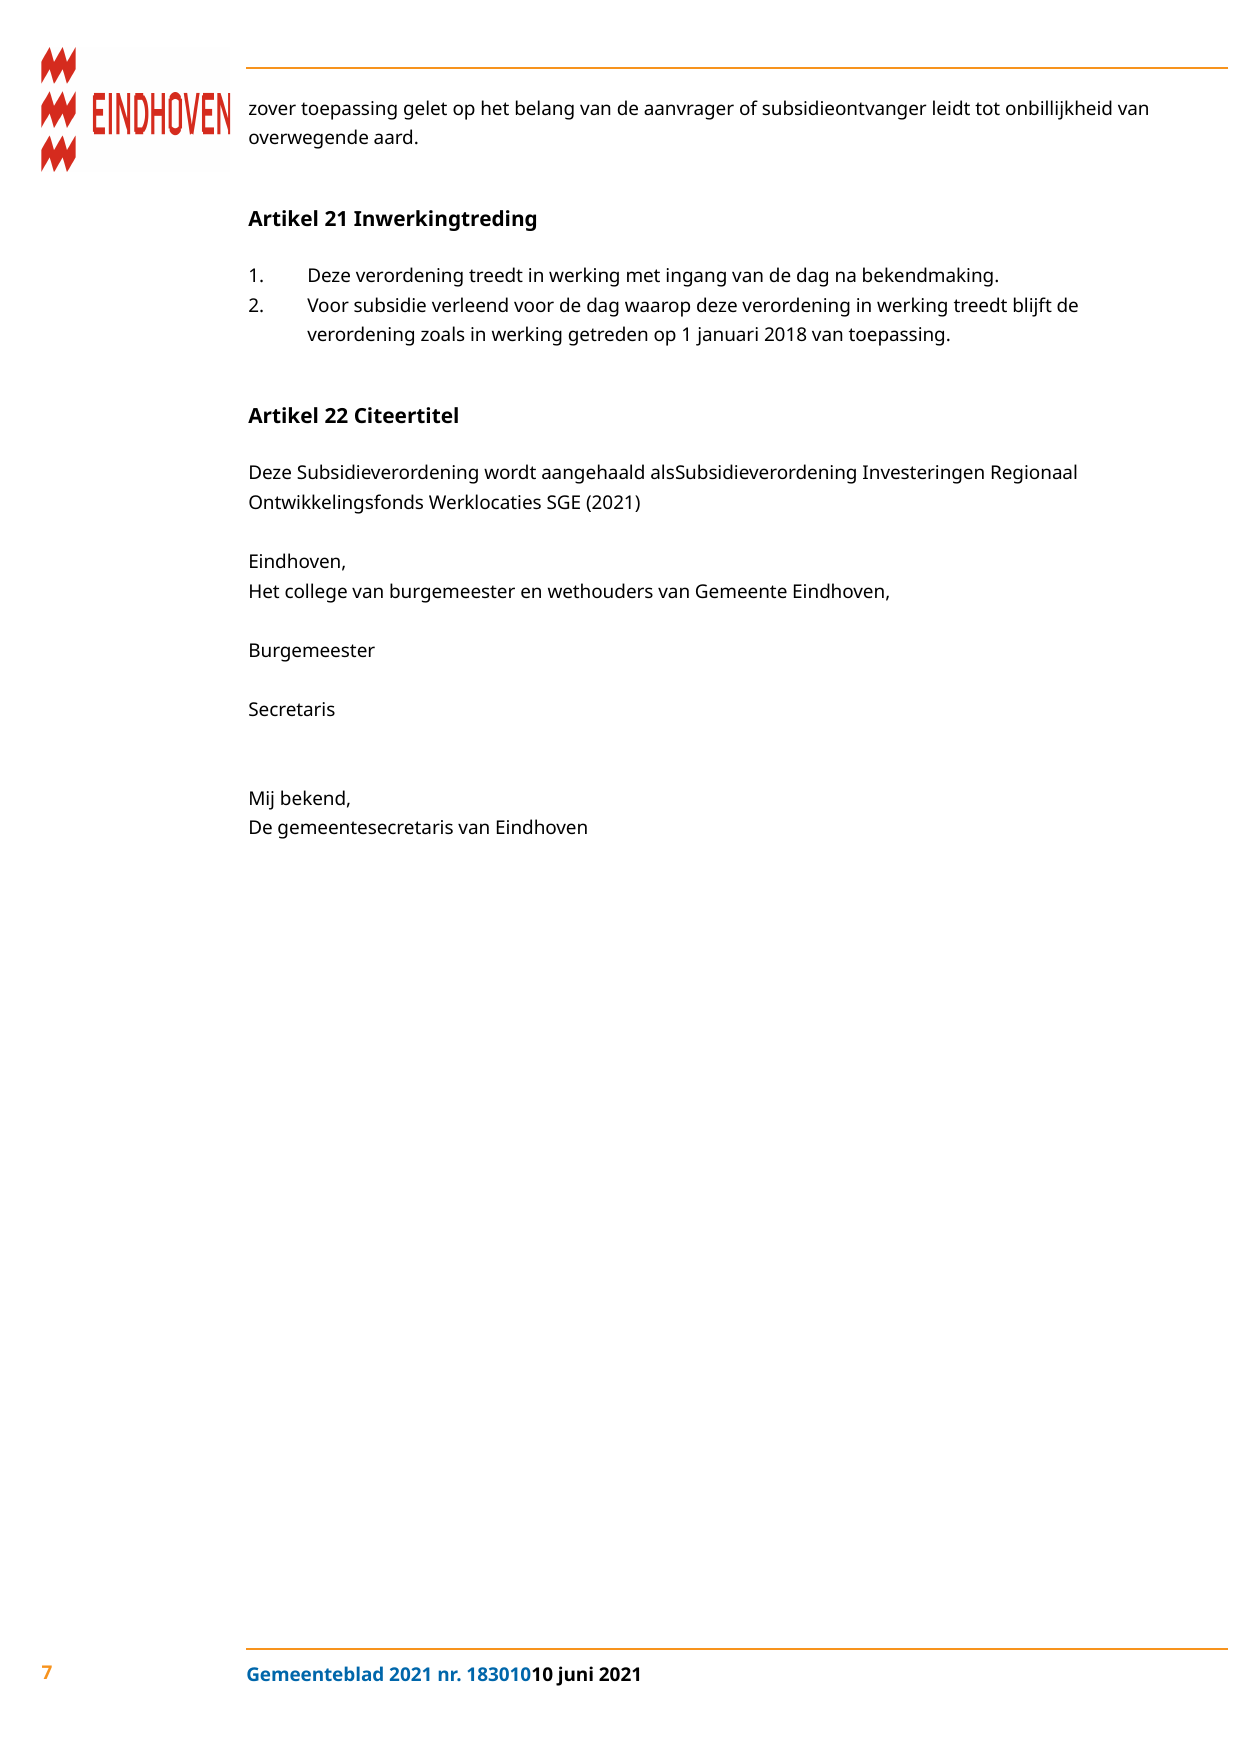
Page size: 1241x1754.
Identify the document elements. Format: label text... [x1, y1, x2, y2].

text Deze Subsidieverordening wordt aangehaald alsSubsidieverordening Investeringen Regionaal Ontwikkelingsfonds Werklocaties SGE (2021) [248, 459, 1152, 515]
text Secretaris [248, 696, 1152, 722]
text zover toepassing gelet op het belang van de aanvrager of subsidieontvanger leidt tot onbillijkheid van overwegende aard. [248, 95, 1152, 150]
list Voor subsidie verleend voor de dag waarop deze verordening in werking treedt blijft de verordening zoals in werking getreden op 1 januari 2018 van toepassing. [248, 292, 1152, 347]
text Mij bekend, [248, 785, 1152, 811]
text Het college van burgemeester en wethouders van Gemeente Eindhoven, [248, 578, 1152, 604]
text Artikel 22 Citeertitel [248, 402, 1152, 430]
text Artikel 21 Inwerkingtreding [248, 204, 1152, 233]
text Burgemeester [248, 637, 1152, 663]
text Eindhoven, [248, 548, 1152, 574]
picture [41, 47, 231, 172]
list Deze verordening treedt in werking met ingang van de dag na bekendmaking. [248, 262, 1152, 288]
text De gemeentesecretaris van Eindhoven [248, 814, 1152, 840]
